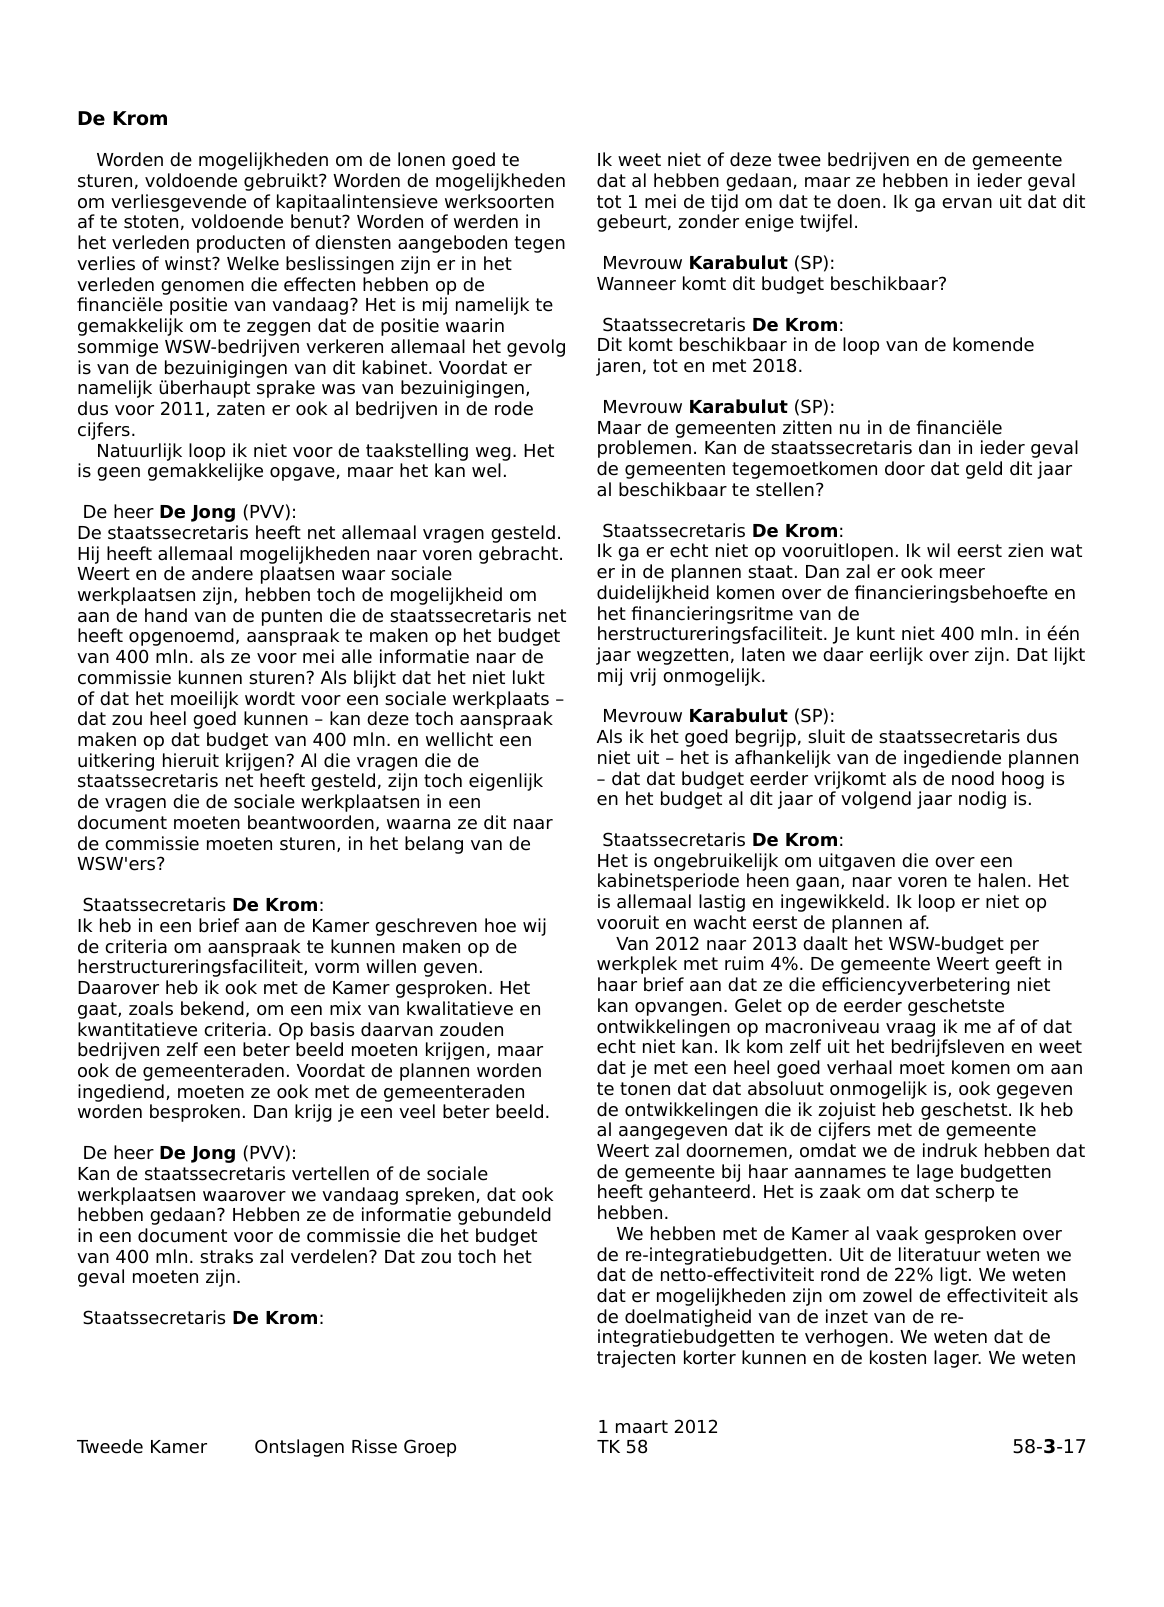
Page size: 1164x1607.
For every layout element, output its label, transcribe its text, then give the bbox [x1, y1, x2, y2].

text De heer De Jong (PVV): [77, 1143, 567, 1164]
text Als ik het goed begrijp, sluit de staatssecretaris dus niet uit – het is afhankelijk van de ingediende plannen – dat dat budget eerder vrijkomt als de nood hoog is en het budget al dit jaar of volgend jaar nodig is. [596, 727, 1087, 810]
text Kan de staatssecretaris vertellen of de sociale werkplaatsen waarover we vandaag spreken, dat ook hebben gedaan? Hebben ze de informatie gebundeld in een document voor de commissie die het budget van 400 mln. straks zal verdelen? Dat zou toch het geval moeten zijn. [77, 1164, 567, 1288]
text Het is ongebruikelijk om uitgaven die over een kabinetsperiode heen gaan, naar voren te halen. Het is allemaal lastig en ingewikkeld. Ik loop er niet op vooruit en wacht eerst de plannen af. [596, 851, 1087, 933]
text Maar de gemeenten zitten nu in de financiële problemen. Kan de staatssecretaris dan in ieder geval de gemeenten tegemoetkomen door dat geld dit jaar al beschikbaar te stellen? [596, 417, 1087, 500]
text Mevrouw Karabulut (SP): [596, 253, 1087, 274]
text Staatssecretaris De Krom: [596, 830, 1087, 851]
text Staatssecretaris De Krom: [596, 314, 1087, 335]
text Mevrouw Karabulut (SP): [596, 397, 1087, 417]
text Ik weet niet of deze twee bedrijven en de gemeente dat al hebben gedaan, maar ze hebben in ieder geval tot 1 mei de tijd om dat te doen. Ik ga ervan uit dat dit gebeurt, zonder enige twijfel. [596, 150, 1087, 233]
text De heer De Jong (PVV): [77, 502, 567, 523]
text Staatssecretaris De Krom: [77, 1308, 567, 1329]
text Ik ga er echt niet op vooruitlopen. Ik wil eerst zien wat er in de plannen staat. Dan zal er ook meer duidelijkheid komen over de financieringsbehoefte en het financieringsritme van de herstructureringsfaciliteit. Je kunt niet 400 mln. in één jaar wegzetten, laten we daar eerlijk over zijn. Dat lijkt mij vrij onmogelijk. [596, 541, 1087, 686]
text Van 2012 naar 2013 daalt het WSW-budget per werkplek met ruim 4%. De gemeente Weert geeft in haar brief aan dat ze die efficiencyverbetering niet kan opvangen. Gelet op de eerder geschetste ontwikkelingen op macroniveau vraag ik me af of dat echt niet kan. Ik kom zelf uit het bedrijfsleven en weet dat je met een heel goed verhaal moet komen om aan te tonen dat dat absoluut onmogelijk is, ook gegeven de ontwikkelingen die ik zojuist heb geschetst. Ik heb al aangegeven dat ik de cijfers met de gemeente Weert zal doornemen, omdat we de indruk hebben dat de gemeente bij haar aannames te lage budgetten heeft gehanteerd. Het is zaak om dat scherp te hebben. [596, 933, 1087, 1224]
text Staatssecretaris De Krom: [596, 520, 1087, 541]
text Wanneer komt dit budget beschikbaar? [596, 274, 1087, 294]
text Natuurlijk loop ik niet voor de taakstelling weg. Het is geen gemakkelijke opgave, maar het kan wel. [77, 440, 567, 482]
text Dit komt beschikbaar in de loop van de komende jaren, tot en met 2018. [596, 335, 1087, 377]
text Mevrouw Karabulut (SP): [596, 706, 1087, 727]
text De staatssecretaris heeft net allemaal vragen gesteld. Hij heeft allemaal mogelijkheden naar voren gebracht. Weert en de andere plaatsen waar sociale werkplaatsen zijn, hebben toch de mogelijkheid om aan de hand van de punten die de staatssecretaris net heeft opgenoemd, aanspraak te maken op het budget van 400 mln. als ze voor mei alle informatie naar de commissie kunnen sturen? Als blijkt dat het niet lukt of dat het moeilijk wordt voor een sociale werkplaats – dat zou heel goed kunnen – kan deze toch aanspraak maken op dat budget van 400 mln. en wellicht een uitkering hieruit krijgen? Al die vragen die de staatssecretaris net heeft gesteld, zijn toch eigenlijk de vragen die de sociale werkplaatsen in een document moeten beantwoorden, waarna ze dit naar de commissie moeten sturen, in het belang van de WSW'ers? [77, 523, 567, 875]
text We hebben met de Kamer al vaak gesproken over de re-integratiebudgetten. Uit de literatuur weten we dat de netto-effectiviteit rond de 22% ligt. We weten dat er mogelijkheden zijn om zowel de effectiviteit als de doelmatigheid van de inzet van de re-integratiebudgetten te verhogen. We weten dat de trajecten korter kunnen en de kosten lager. We weten [596, 1224, 1087, 1369]
text Worden de mogelijkheden om de lonen goed te sturen, voldoende gebruikt? Worden de mogelijkheden om verliesgevende of kapitaalintensieve werksoorten af te stoten, voldoende benut? Worden of werden in het verleden producten of diensten aangeboden tegen verlies of winst? Welke beslissingen zijn er in het verleden genomen die effecten hebben op de financiële positie van vandaag? Het is mij namelijk te gemakkelijk om te zeggen dat de positie waarin sommige WSW-bedrijven verkeren allemaal het gevolg is van de bezuinigingen van dit kabinet. Voordat er namelijk überhaupt sprake was van bezuinigingen, dus voor 2011, zaten er ook al bedrijven in de rode cijfers. [77, 150, 567, 440]
text Ik heb in een brief aan de Kamer geschreven hoe wij de criteria om aanspraak te kunnen maken op de herstructureringsfaciliteit, vorm willen geven. Daarover heb ik ook met de Kamer gesproken. Het gaat, zoals bekend, om een mix van kwalitatieve en kwantitatieve criteria. Op basis daarvan zouden bedrijven zelf een beter beeld moeten krijgen, maar ook de gemeenteraden. Voordat de plannen worden ingediend, moeten ze ook met de gemeenteraden worden besproken. Dan krijg je een veel beter beeld. [77, 916, 567, 1123]
text Staatssecretaris De Krom: [77, 895, 567, 916]
